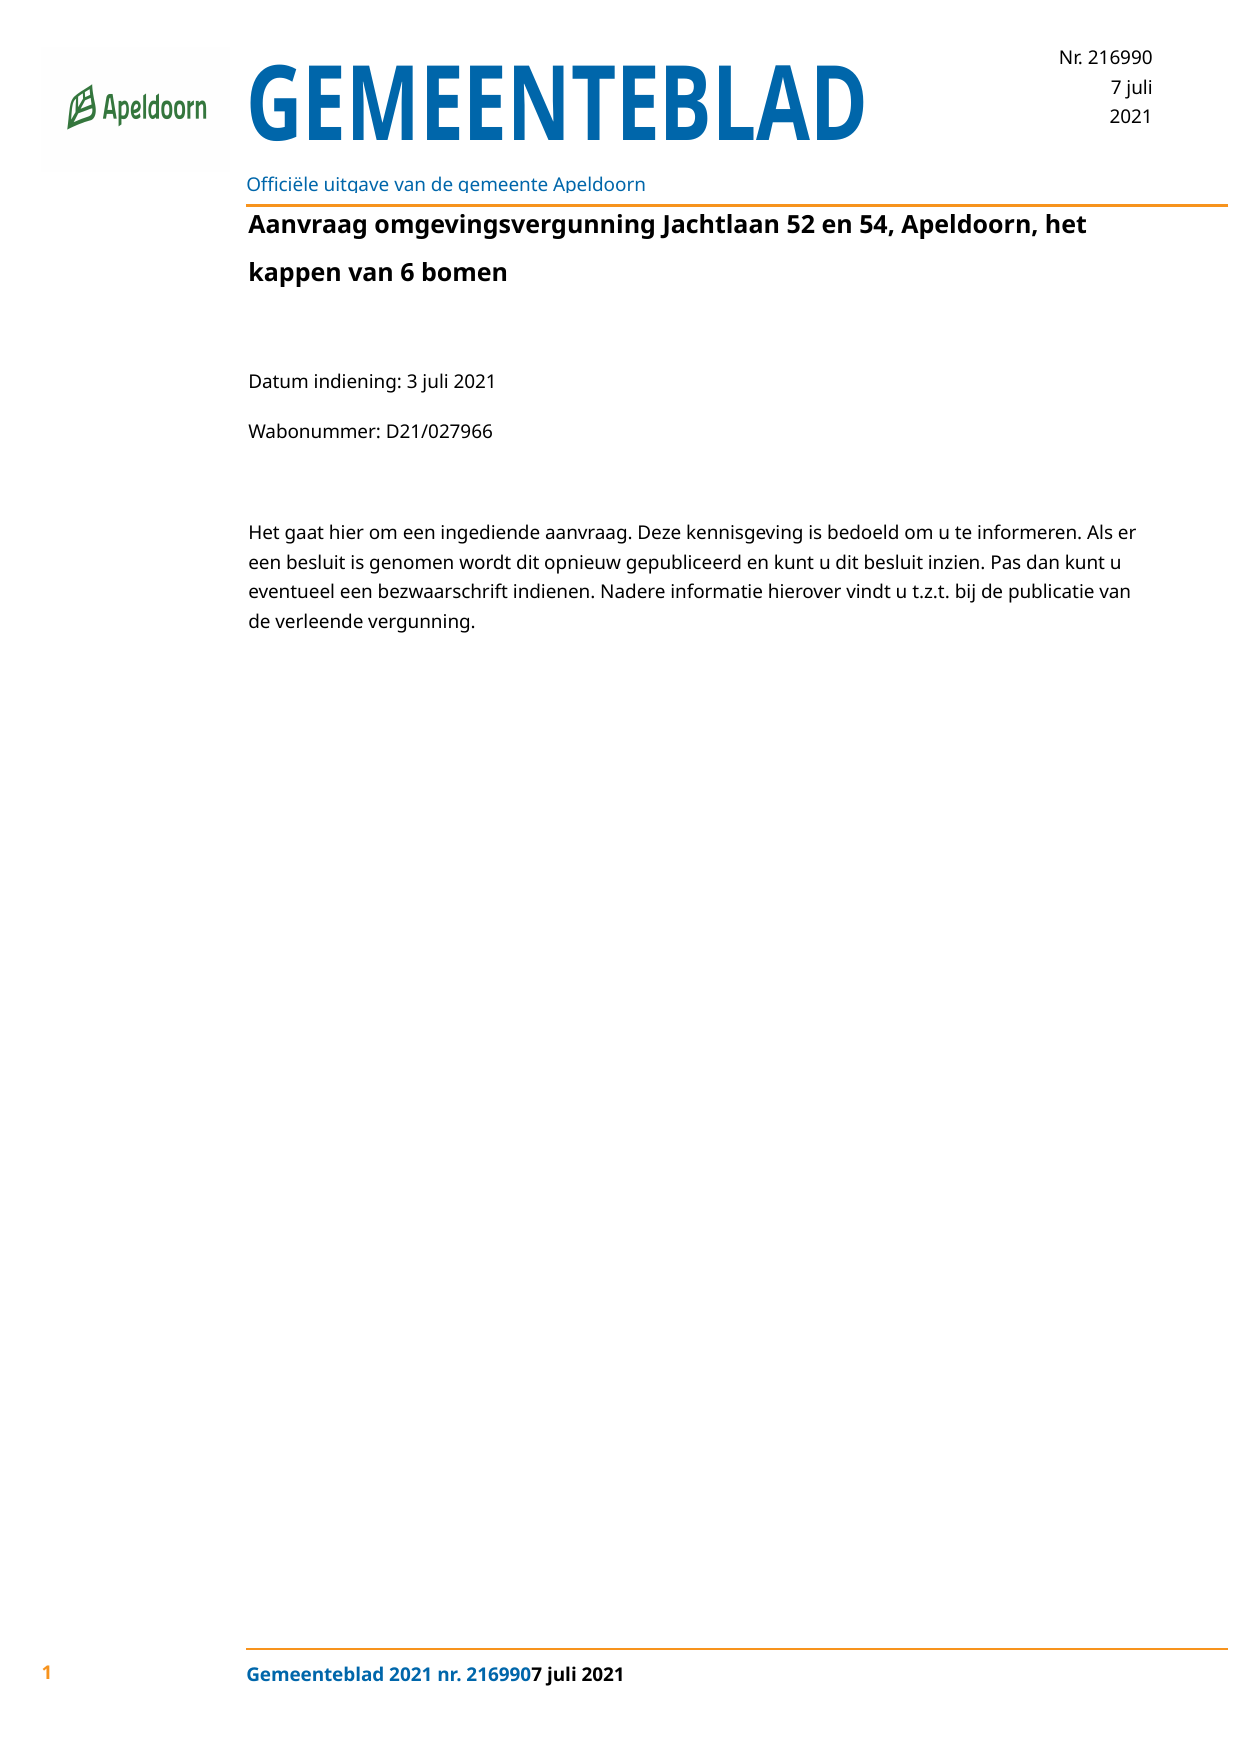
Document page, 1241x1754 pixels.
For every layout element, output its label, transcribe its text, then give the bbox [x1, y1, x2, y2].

text Het gaat hier om een ingediende aanvraag. Deze kennisgeving is bedoeld om u te informeren. Als er een besluit is genomen wordt dit opnieuw gepubliceerd en kunt u dit besluit inzien. Pas dan kunt u eventueel een bezwaarschrift indienen. Nadere informatie hierover vindt u t.z.t. bij de publicatie van de verleende vergunning. [248, 519, 1152, 634]
picture [41, 47, 231, 172]
text Datum indiening: 3 juli 2021 [248, 368, 1152, 394]
text Wabonummer: D21/027966 [248, 419, 1152, 444]
text Aanvraag omgevingsvergunning Jachtlaan 52 en 54, Apeldoorn, het kappen van 6 bomen [248, 207, 1152, 288]
